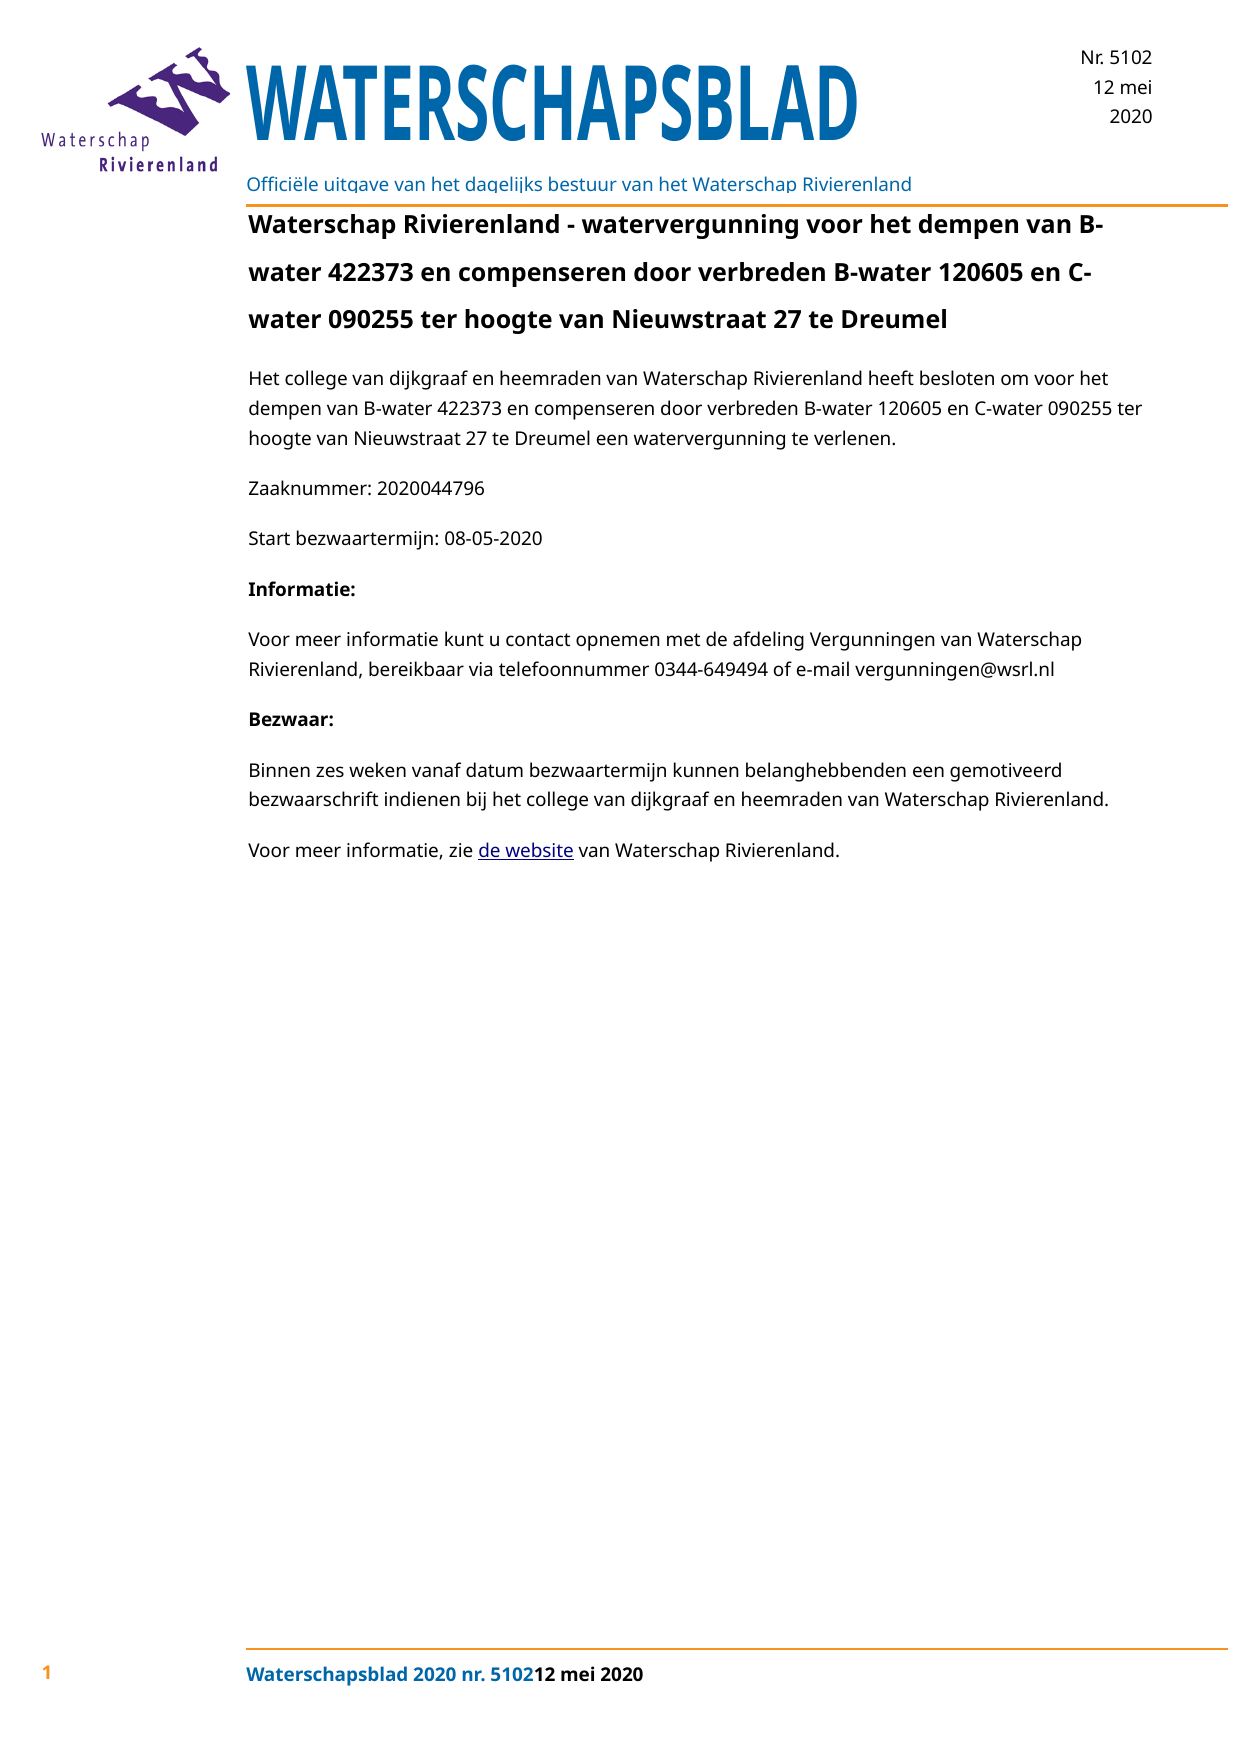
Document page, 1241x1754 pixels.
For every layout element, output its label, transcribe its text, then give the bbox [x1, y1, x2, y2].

text Binnen zes weken vanaf datum bezwaartermijn kunnen belanghebbenden een gemotiveerd bezwaarschrift indienen bij het college van dijkgraaf en heemraden van Waterschap Rivierenland. [248, 757, 1152, 812]
text Het college van dijkgraaf en heemraden van Waterschap Rivierenland heeft besloten om voor het dempen van B-water 422373 en compenseren door verbreden B-water 120605 en C-water 090255 ter hoogte van Nieuwstraat 27 te Dreumel een watervergunning te verlenen. [248, 366, 1152, 450]
text Start bezwaartermijn: 08-05-2020 [248, 526, 1152, 551]
text Zaaknummer: 2020044796 [248, 475, 1152, 501]
text Waterschap Rivierenland - watervergunning voor het dempen van B-water 422373 en compenseren door verbreden B-water 120605 en C-water 090255 ter hoogte van Nieuwstraat 27 te Dreumel [248, 207, 1152, 336]
picture [41, 47, 231, 172]
text Voor meer informatie, zie de website van Waterschap Rivierenland. [248, 837, 1152, 862]
text Bezwaar: [248, 706, 1152, 732]
text Informatie: [248, 576, 1152, 602]
text Voor meer informatie kunt u contact opnemen met de afdeling Vergunningen van Waterschap Rivierenland, bereikbaar via telefoonnummer 0344-649494 of e-mail vergunningen@wsrl.nl [248, 626, 1152, 682]
